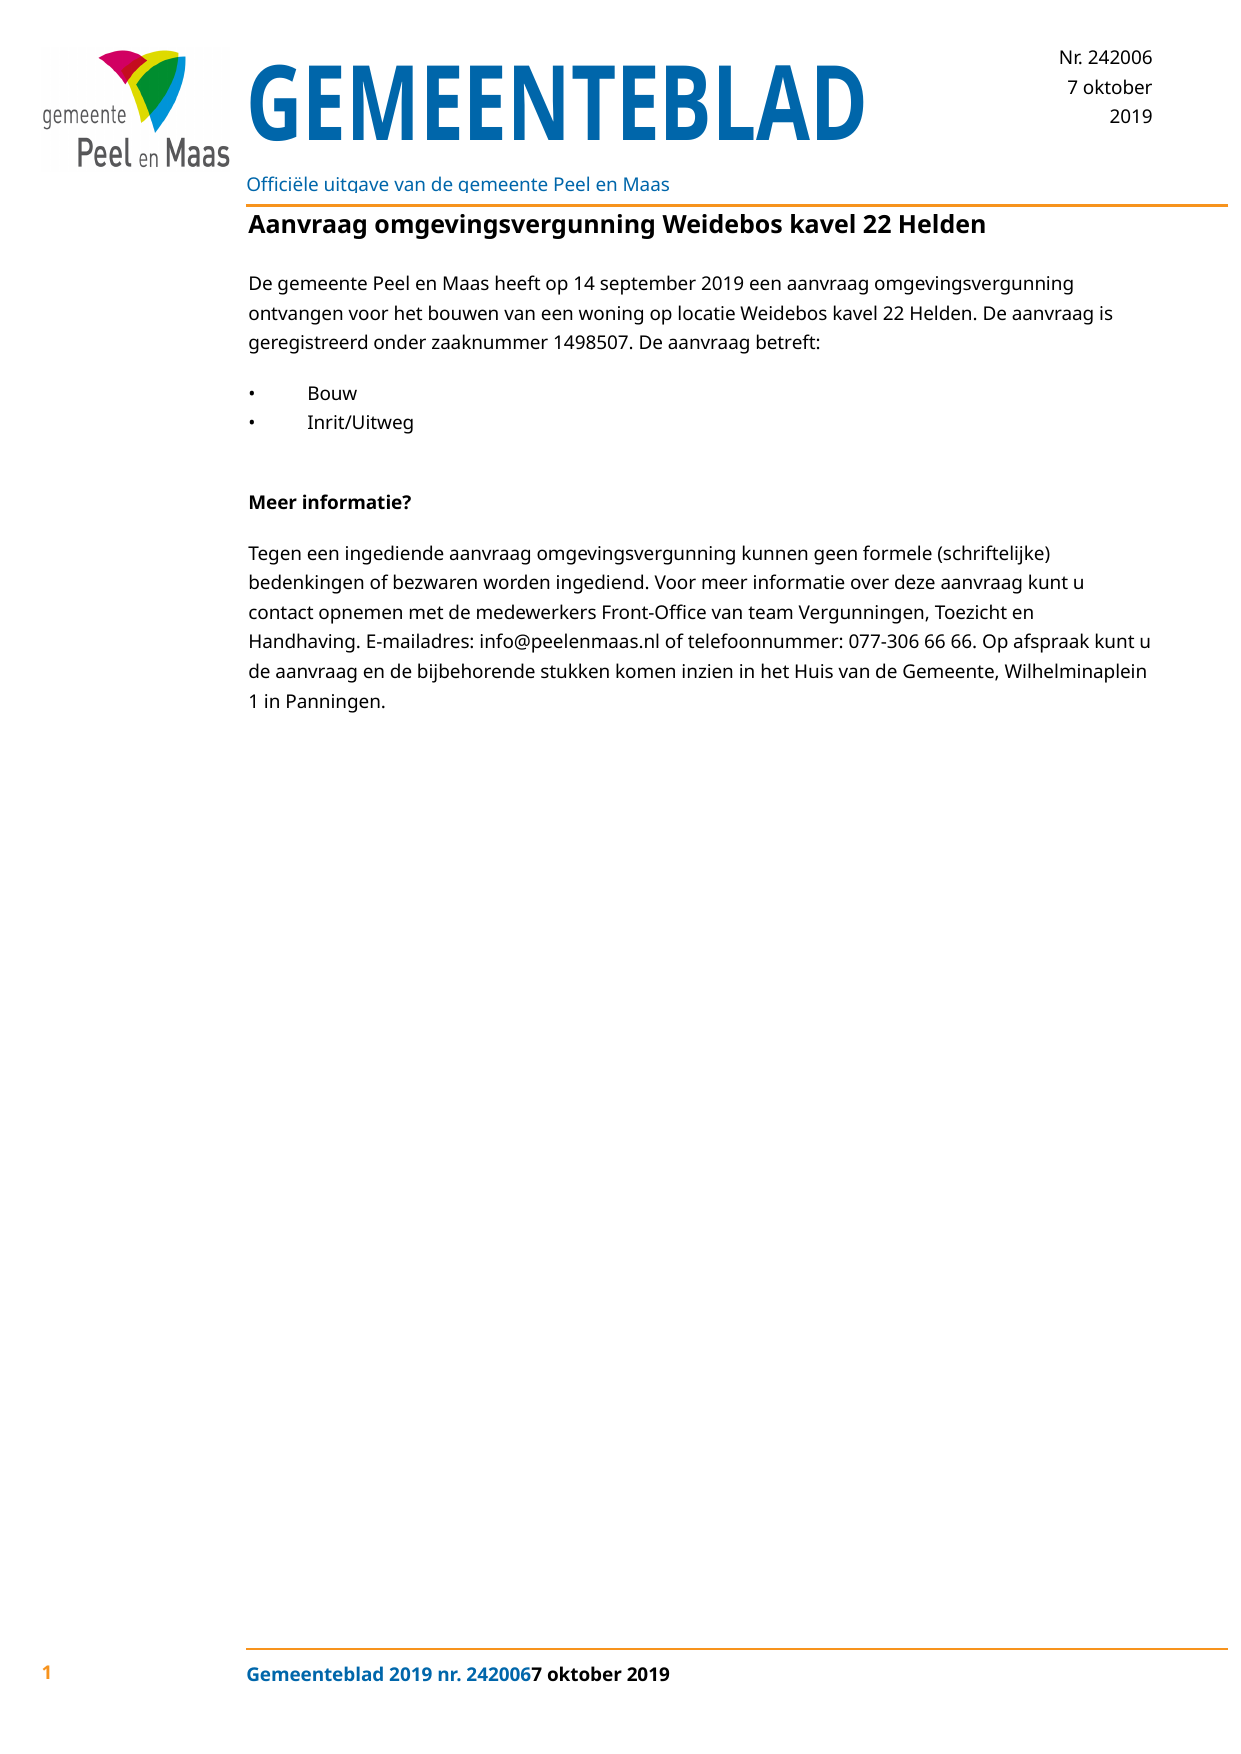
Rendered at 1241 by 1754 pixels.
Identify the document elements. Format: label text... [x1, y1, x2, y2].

text Meer informatie? [248, 489, 1152, 515]
list Inrit/Uitweg [248, 409, 1152, 435]
text Tegen een ingediende aanvraag omgevingsvergunning kunnen geen formele (schriftelijke) bedenkingen of bezwaren worden ingediend. Voor meer informatie over deze aanvraag kunt u contact opnemen met de medewerkers Front-Office van team Vergunningen, Toezicht en Handhaving. E-mailadres: info@peelenmaas.nl of telefoonnummer: 077-306 66 66. Op afspraak kunt u de aanvraag en de bijbehorende stukken komen inzien in het Huis van de Gemeente, Wilhelminaplein 1 in Panningen. [248, 540, 1152, 713]
text De gemeente Peel en Maas heeft op 14 september 2019 een aanvraag omgevingsvergunning ontvangen voor het bouwen van een woning op locatie Weidebos kavel 22 Helden. De aanvraag is geregistreerd onder zaaknummer 1498507. De aanvraag betreft: [248, 270, 1152, 355]
text Aanvraag omgevingsvergunning Weidebos kavel 22 Helden [248, 207, 1152, 241]
picture [41, 47, 231, 172]
list Bouw [248, 380, 1152, 406]
